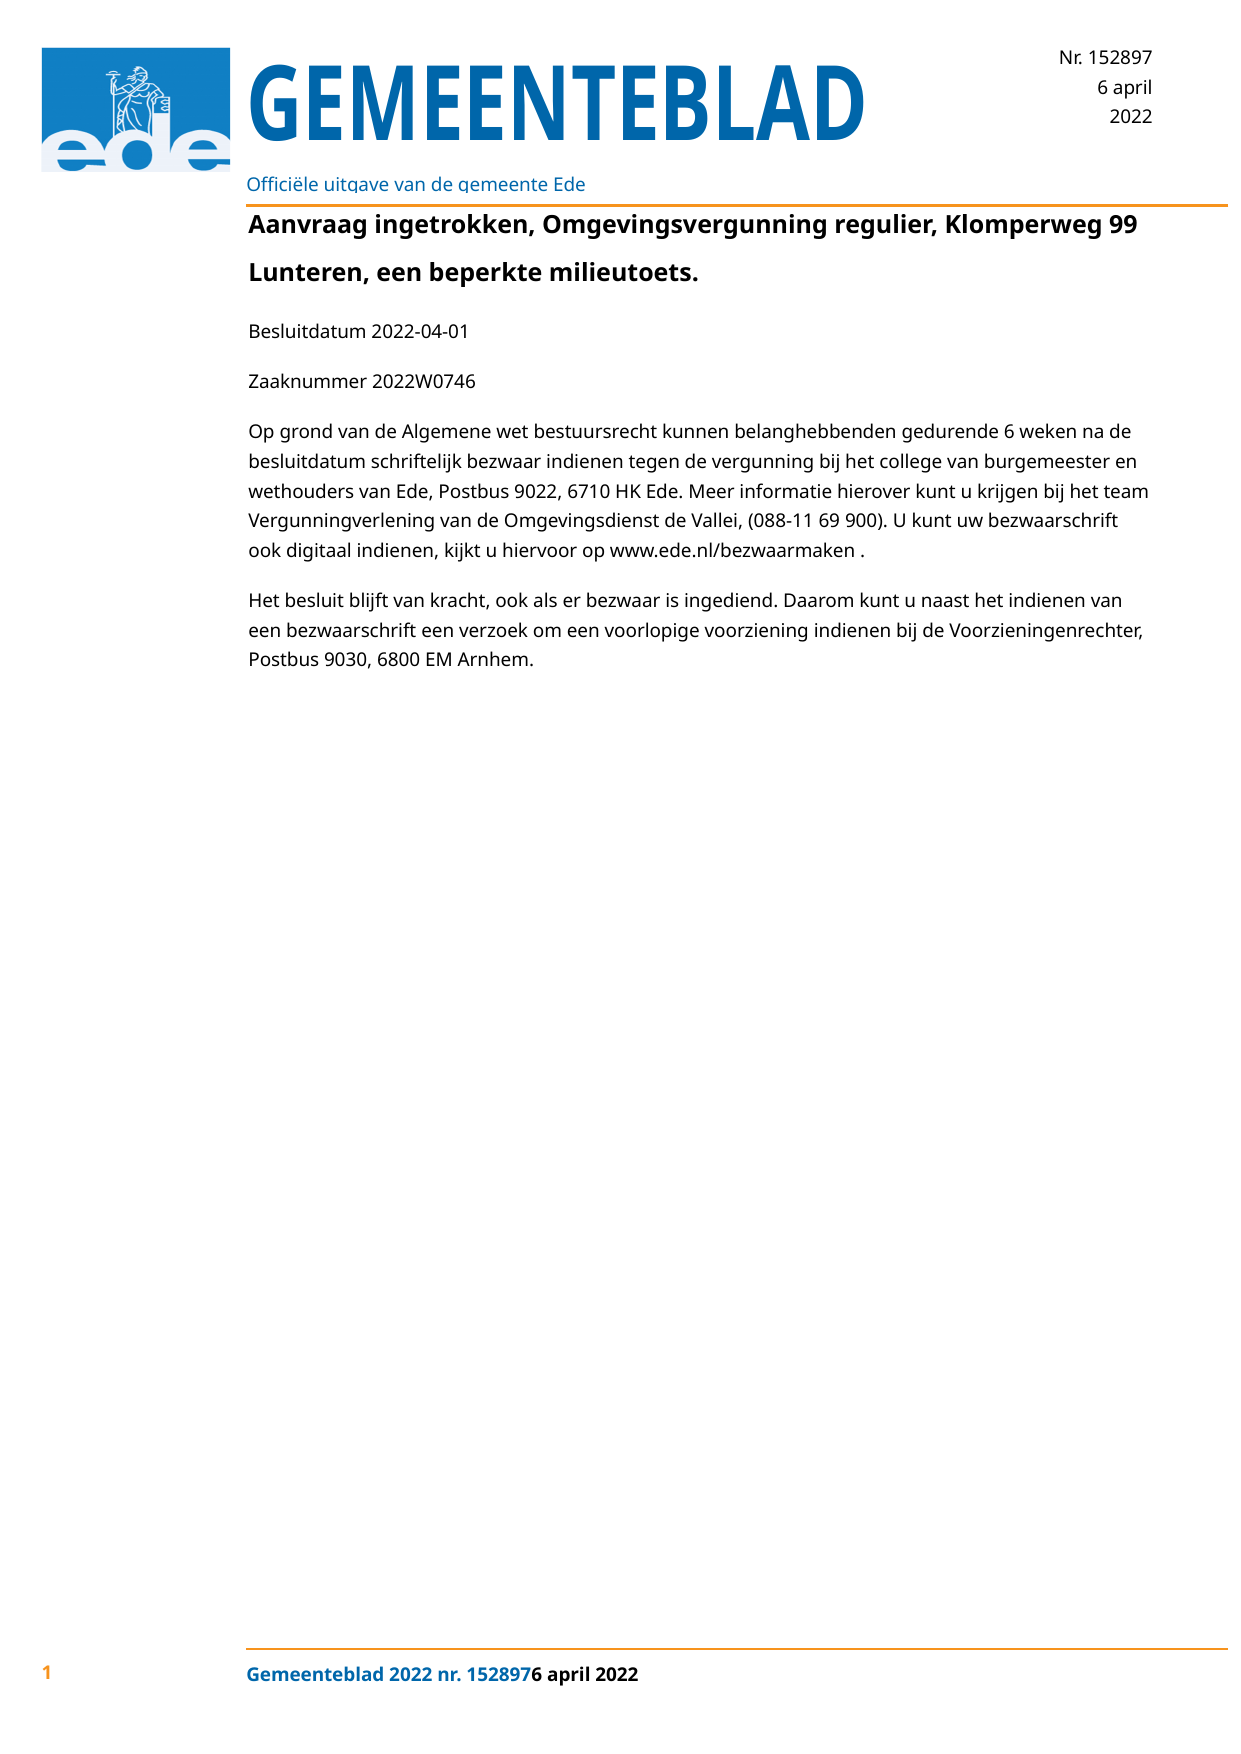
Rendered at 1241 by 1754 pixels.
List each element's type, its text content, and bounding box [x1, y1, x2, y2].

text Aanvraag ingetrokken, Omgevingsvergunning regulier, Klomperweg 99 Lunteren, een beperkte milieutoets. [248, 207, 1152, 288]
text Op grond van de Algemene wet bestuursrecht kunnen belanghebbenden gedurende 6 weken na de besluitdatum schriftelijk bezwaar indienen tegen de vergunning bij het college van burgemeester en wethouders van Ede, Postbus 9022, 6710 HK Ede. Meer informatie hierover kunt u krijgen bij het team Vergunningverlening van de Omgevingsdienst de Vallei, (088-11 69 900). U kunt uw bezwaarschrift ook digitaal indienen, kijkt u hiervoor op www.ede.nl/bezwaarmaken . [248, 419, 1152, 563]
text Het besluit blijft van kracht, ook als er bezwaar is ingediend. Daarom kunt u naast het indienen van een bezwaarschrift een verzoek om een voorlopige voorziening indienen bij de Voorzieningenrechter, Postbus 9030, 6800 EM Arnhem. [248, 587, 1152, 672]
text Zaaknummer 2022W0746 [248, 368, 1152, 394]
picture [41, 47, 231, 172]
text Besluitdatum 2022-04-01 [248, 318, 1152, 344]
